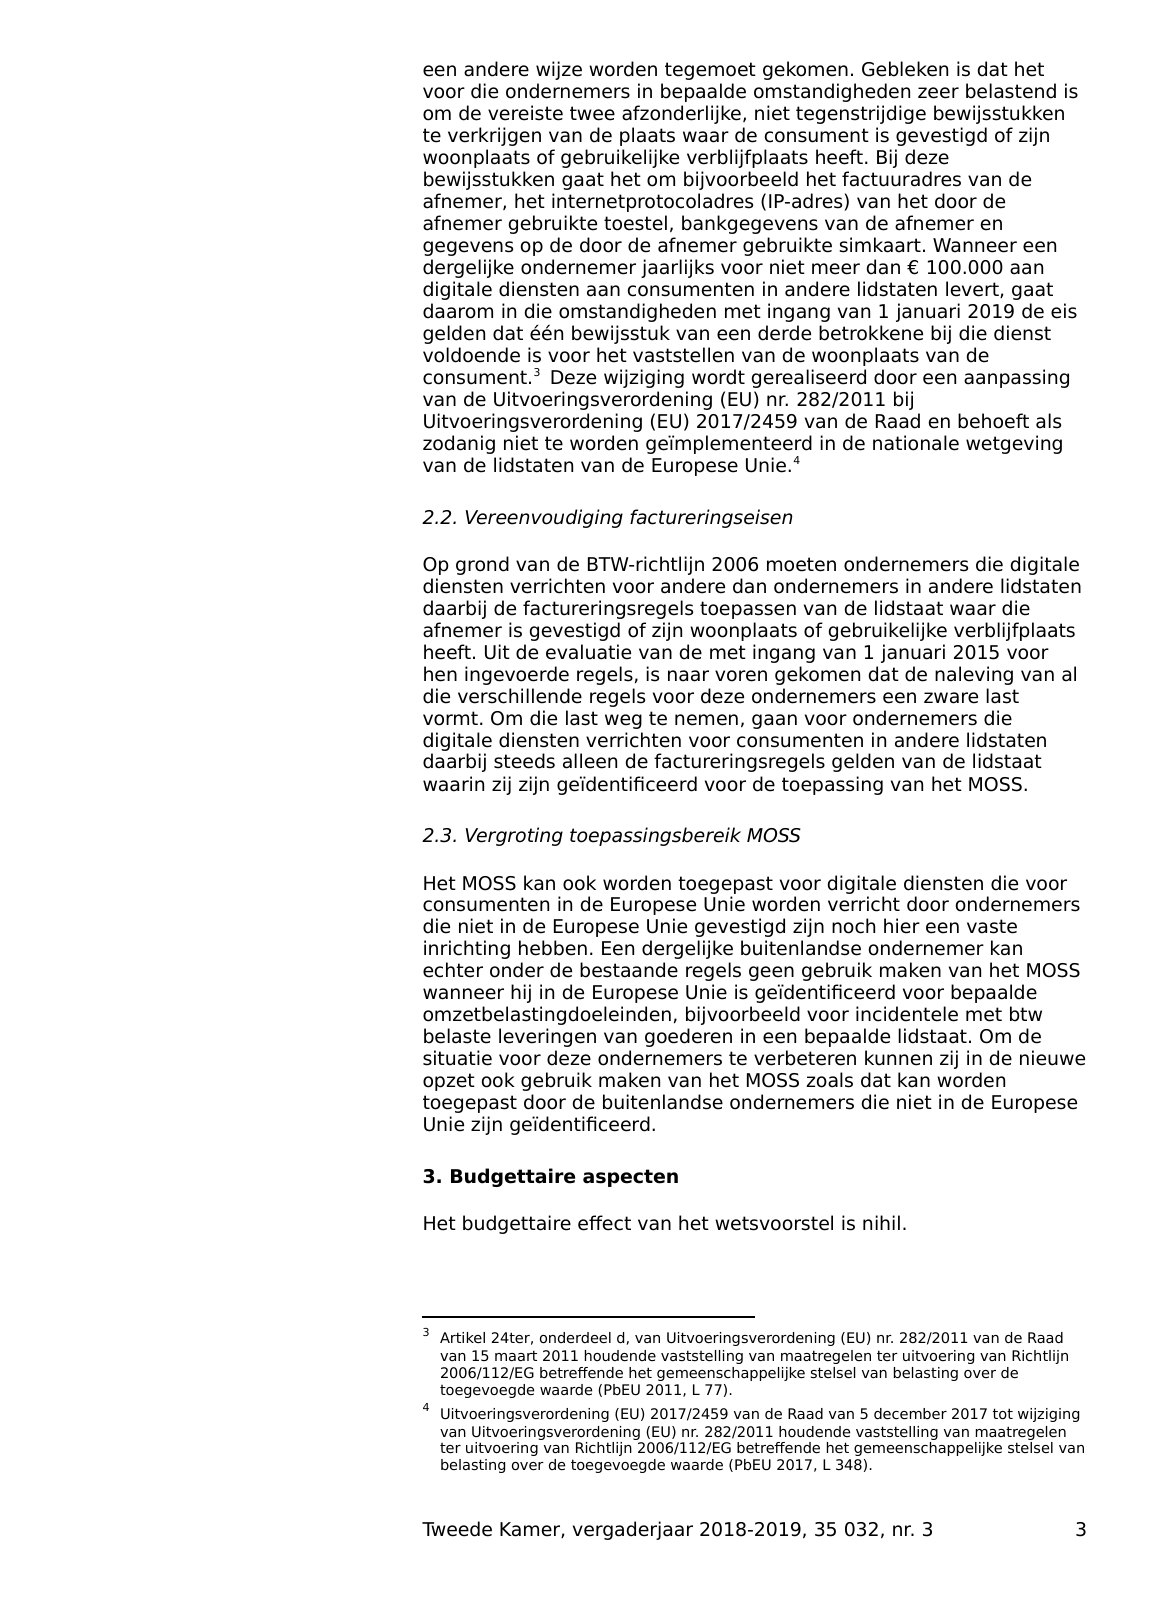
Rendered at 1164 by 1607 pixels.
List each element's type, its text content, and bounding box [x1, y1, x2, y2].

text Het budgettaire effect van het wetsvoorstel is nihil. [422, 1213, 1087, 1235]
text een andere wijze worden tegemoet gekomen. Gebleken is dat het voor die ondernemers in bepaalde omstandigheden zeer belastend is om de vereiste twee afzonderlijke, niet tegenstrijdige bewijsstukken te verkrijgen van de plaats waar de consument is gevestigd of zijn woonplaats of gebruikelijke verblijfplaats heeft. Bij deze bewijsstukken gaat het om bijvoorbeeld het factuuradres van de afnemer, het internetprotocoladres (IP-adres) van het door de afnemer gebruikte toestel, bankgegevens van de afnemer en gegevens op de door de afnemer gebruikte simkaart. Wanneer een dergelijke ondernemer jaarlijks voor niet meer dan € 100.000 aan digitale diensten aan consumenten in andere lidstaten levert, gaat daarom in die omstandigheden met ingang van 1 januari 2019 de eis gelden dat één bewijsstuk van een derde betrokkene bij die dienst voldoende is voor het vaststellen van de woonplaats van de consument. Deze wijziging wordt gerealiseerd door een aanpassing van de Uitvoeringsverordening (EU) nr. 282/2011 bij Uitvoeringsverordening (EU) 2017/2459 van de Raad en behoeft als zodanig niet te worden geïmplementeerd in de nationale wetgeving van de lidstaten van de Europese Unie. [422, 59, 1087, 477]
text Artikel 24ter, onderdeel d, van Uitvoeringsverordening (EU) nr. 282/2011 van de Raad van 15 maart 2011 houdende vaststelling van maatregelen ter uitvoering van Richtlijn 2006/112/EG betreffende het gemeenschappelijke stelsel van belasting over de toegevoegde waarde (PbEU 2011, L 77). [422, 1326, 1087, 1399]
subtitle 2.2. Vereenvoudiging factureringseisen [422, 507, 1087, 529]
text Uitvoeringsverordening (EU) 2017/2459 van de Raad van 5 december 2017 tot wijziging van Uitvoeringsverordening (EU) nr. 282/2011 houdende vaststelling van maatregelen ter uitvoering van Richtlijn 2006/112/EG betreffende het gemeenschappelijke stelsel van belasting over de toegevoegde waarde (PbEU 2017, L 348). [422, 1402, 1087, 1474]
subtitle 2.3. Vergroting toepassingsbereik MOSS [422, 825, 1087, 847]
text Op grond van de BTW-richtlijn 2006 moeten ondernemers die digitale diensten verrichten voor andere dan ondernemers in andere lidstaten daarbij de factureringsregels toepassen van de lidstaat waar die afnemer is gevestigd of zijn woonplaats of gebruikelijke verblijfplaats heeft. Uit de evaluatie van de met ingang van 1 januari 2015 voor hen ingevoerde regels, is naar voren gekomen dat de naleving van al die verschillende regels voor deze ondernemers een zware last vormt. Om die last weg te nemen, gaan voor ondernemers die digitale diensten verrichten voor consumenten in andere lidstaten daarbij steeds alleen de factureringsregels gelden van de lidstaat waarin zij zijn geïdentificeerd voor de toepassing van het MOSS. [422, 554, 1087, 795]
text Het MOSS kan ook worden toegepast voor digitale diensten die voor consumenten in de Europese Unie worden verricht door ondernemers die niet in de Europese Unie gevestigd zijn noch hier een vaste inrichting hebben. Een dergelijke buitenlandse ondernemer kan echter onder de bestaande regels geen gebruik maken van het MOSS wanneer hij in de Europese Unie is geïdentificeerd voor bepaalde omzetbelastingdoeleinden, bijvoorbeeld voor incidentele met btw belaste leveringen van goederen in een bepaalde lidstaat. Om de situatie voor deze ondernemers te verbeteren kunnen zij in de nieuwe opzet ook gebruik maken van het MOSS zoals dat kan worden toegepast door de buitenlandse ondernemers die niet in de Europese Unie zijn geïdentificeerd. [422, 872, 1087, 1136]
subtitle 3. Budgettaire aspecten [422, 1166, 1087, 1188]
